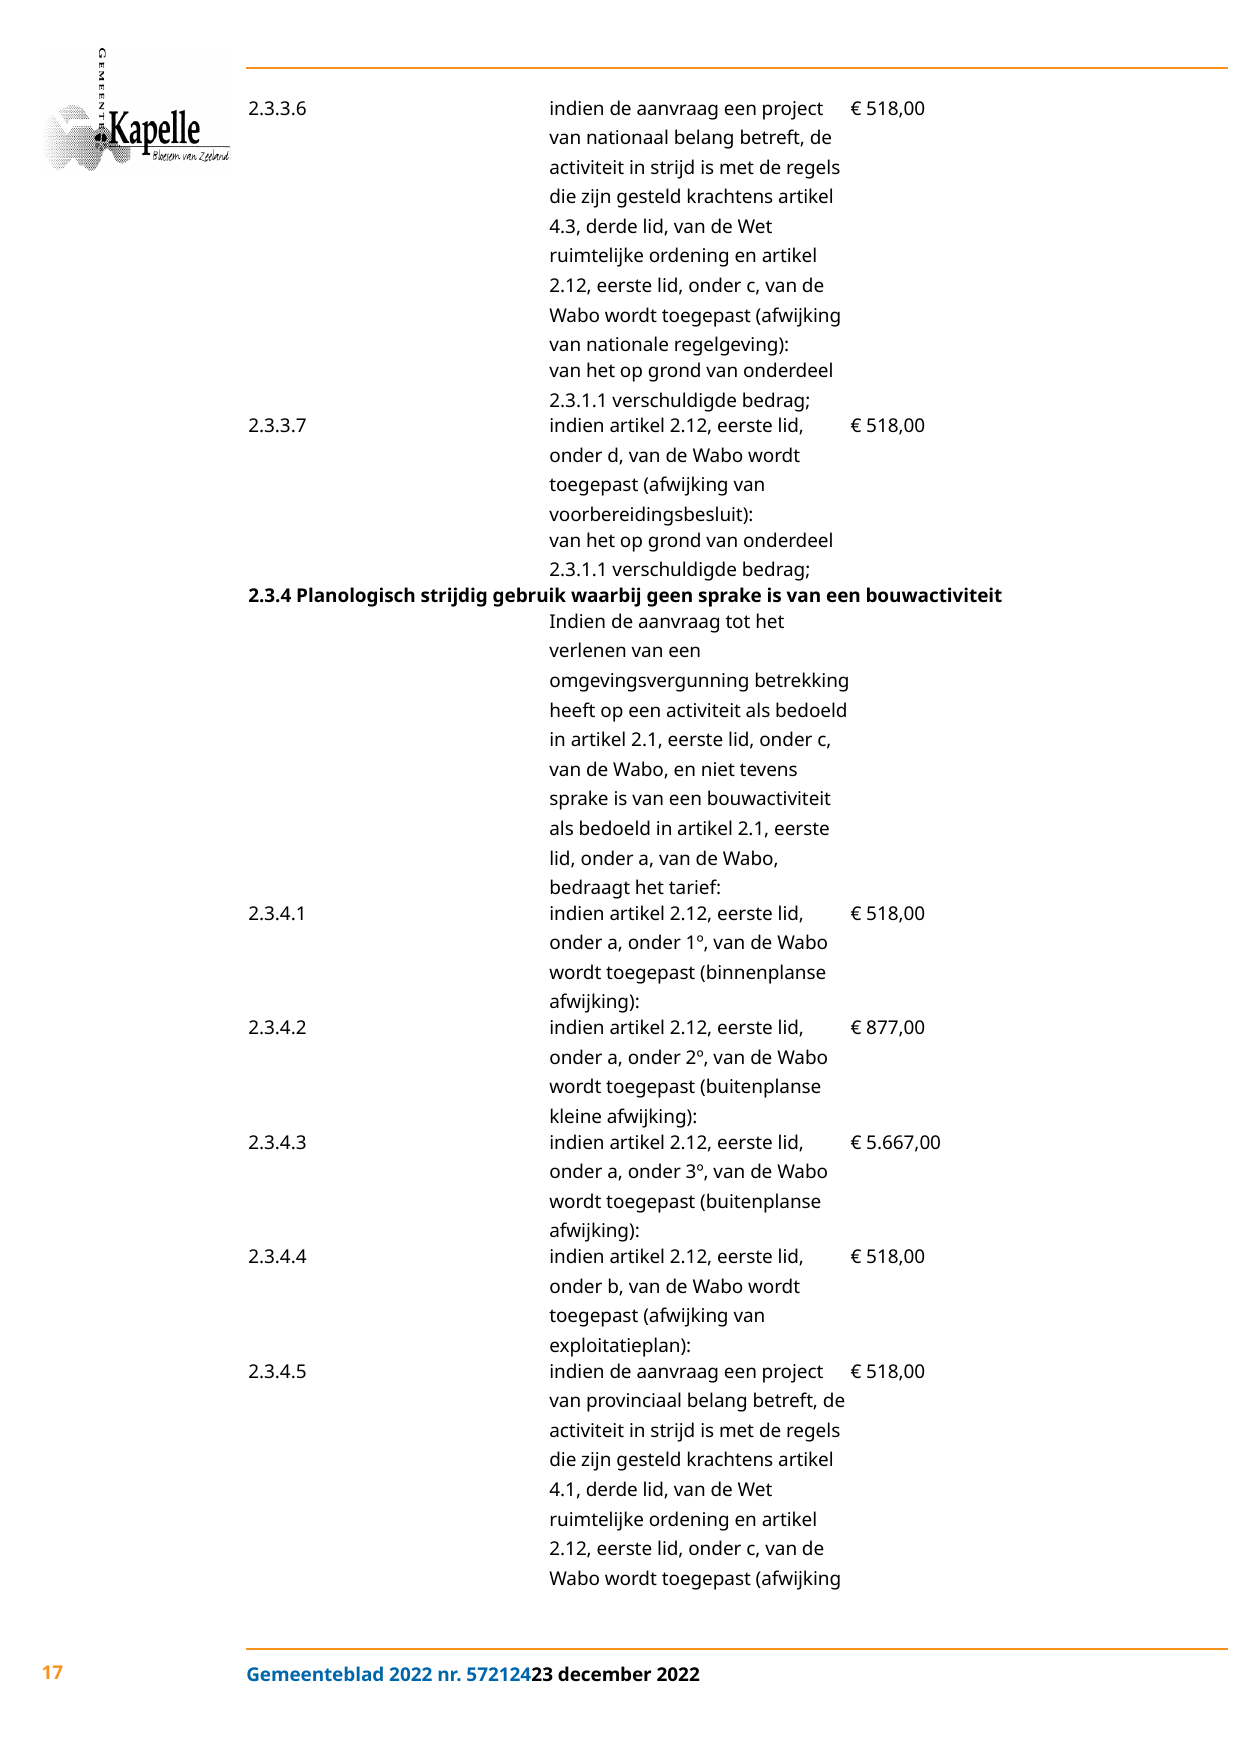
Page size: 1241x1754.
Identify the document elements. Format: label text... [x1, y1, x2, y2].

table_cell 2.3.3.7 [248, 413, 549, 582]
table_cell € 5.667,00 [850, 1129, 1152, 1243]
table_cell indien artikel 2.12, eerste lid, onder a, onder 1º, van de Wabo wordt toegepast (binnenplanse afwijking): [549, 900, 850, 1014]
table_cell € 877,00 [850, 1015, 1152, 1129]
table_cell 2.3.4.5 [248, 1358, 549, 1591]
table_cell indien de aanvraag een project van nationaal belang betreft, de activiteit in strijd is met de regels die zijn gesteld krachtens artikel 4.3, derde lid, van de Wet ruimtelijke ordening en artikel 2.12, eerste lid, onder c, van de Wabo wordt toegepast (afwijking van nationale regelgeving): [549, 95, 850, 357]
table_cell van het op grond van onderdeel 2.3.1.1 verschuldigde bedrag; [549, 357, 850, 412]
table_cell indien artikel 2.12, eerste lid, onder b, van de Wabo wordt toegepast (afwijking van exploitatieplan): [549, 1244, 850, 1358]
table_cell € 518,00 [850, 900, 1152, 1014]
table_cell 2.3.4.4 [248, 1244, 549, 1358]
table_cell [850, 357, 1152, 412]
table_cell [248, 608, 549, 900]
table_cell € 518,00 [850, 1244, 1152, 1358]
table_cell indien artikel 2.12, eerste lid, onder a, onder 2º, van de Wabo wordt toegepast (buitenplanse kleine afwijking): [549, 1015, 850, 1129]
table_cell 2.3.4.1 [248, 900, 549, 1014]
picture [41, 47, 231, 172]
table_cell indien artikel 2.12, eerste lid, onder a, onder 3º, van de Wabo wordt toegepast (buitenplanse afwijking): [549, 1129, 850, 1243]
table_cell [850, 608, 1152, 900]
table_cell Indien de aanvraag tot het verlenen van een omgevingsvergunning betrekking heeft op een activiteit als bedoeld in artikel 2.1, eerste lid, onder c, van de Wabo, en niet tevens sprake is van een bouwactiviteit als bedoeld in artikel 2.1, eerste lid, onder a, van de Wabo, bedraagt het tarief: [549, 608, 850, 900]
table_cell indien de aanvraag een project van provinciaal belang betreft, de activiteit in strijd is met de regels die zijn gesteld krachtens artikel 4.1, derde lid, van de Wet ruimtelijke ordening en artikel 2.12, eerste lid, onder c, van de Wabo wordt toegepast (afwijking [549, 1358, 850, 1591]
table_cell 2.3.4.3 [248, 1129, 549, 1243]
table_cell indien artikel 2.12, eerste lid, onder d, van de Wabo wordt toegepast (afwijking van voorbereidingsbesluit): [549, 413, 850, 527]
table_cell 2.3.3.6 [248, 95, 549, 412]
table_cell 2.3.4 Planologisch strijdig gebruik waarbij geen sprake is van een bouwactiviteit [248, 582, 1152, 608]
table_cell € 518,00 [850, 1358, 1152, 1591]
table_cell € 518,00 [850, 413, 1152, 527]
table_cell [850, 527, 1152, 582]
table_cell € 518,00 [850, 95, 1152, 357]
table_cell van het op grond van onderdeel 2.3.1.1 verschuldigde bedrag; [549, 527, 850, 582]
table_cell 2.3.4.2 [248, 1015, 549, 1129]
